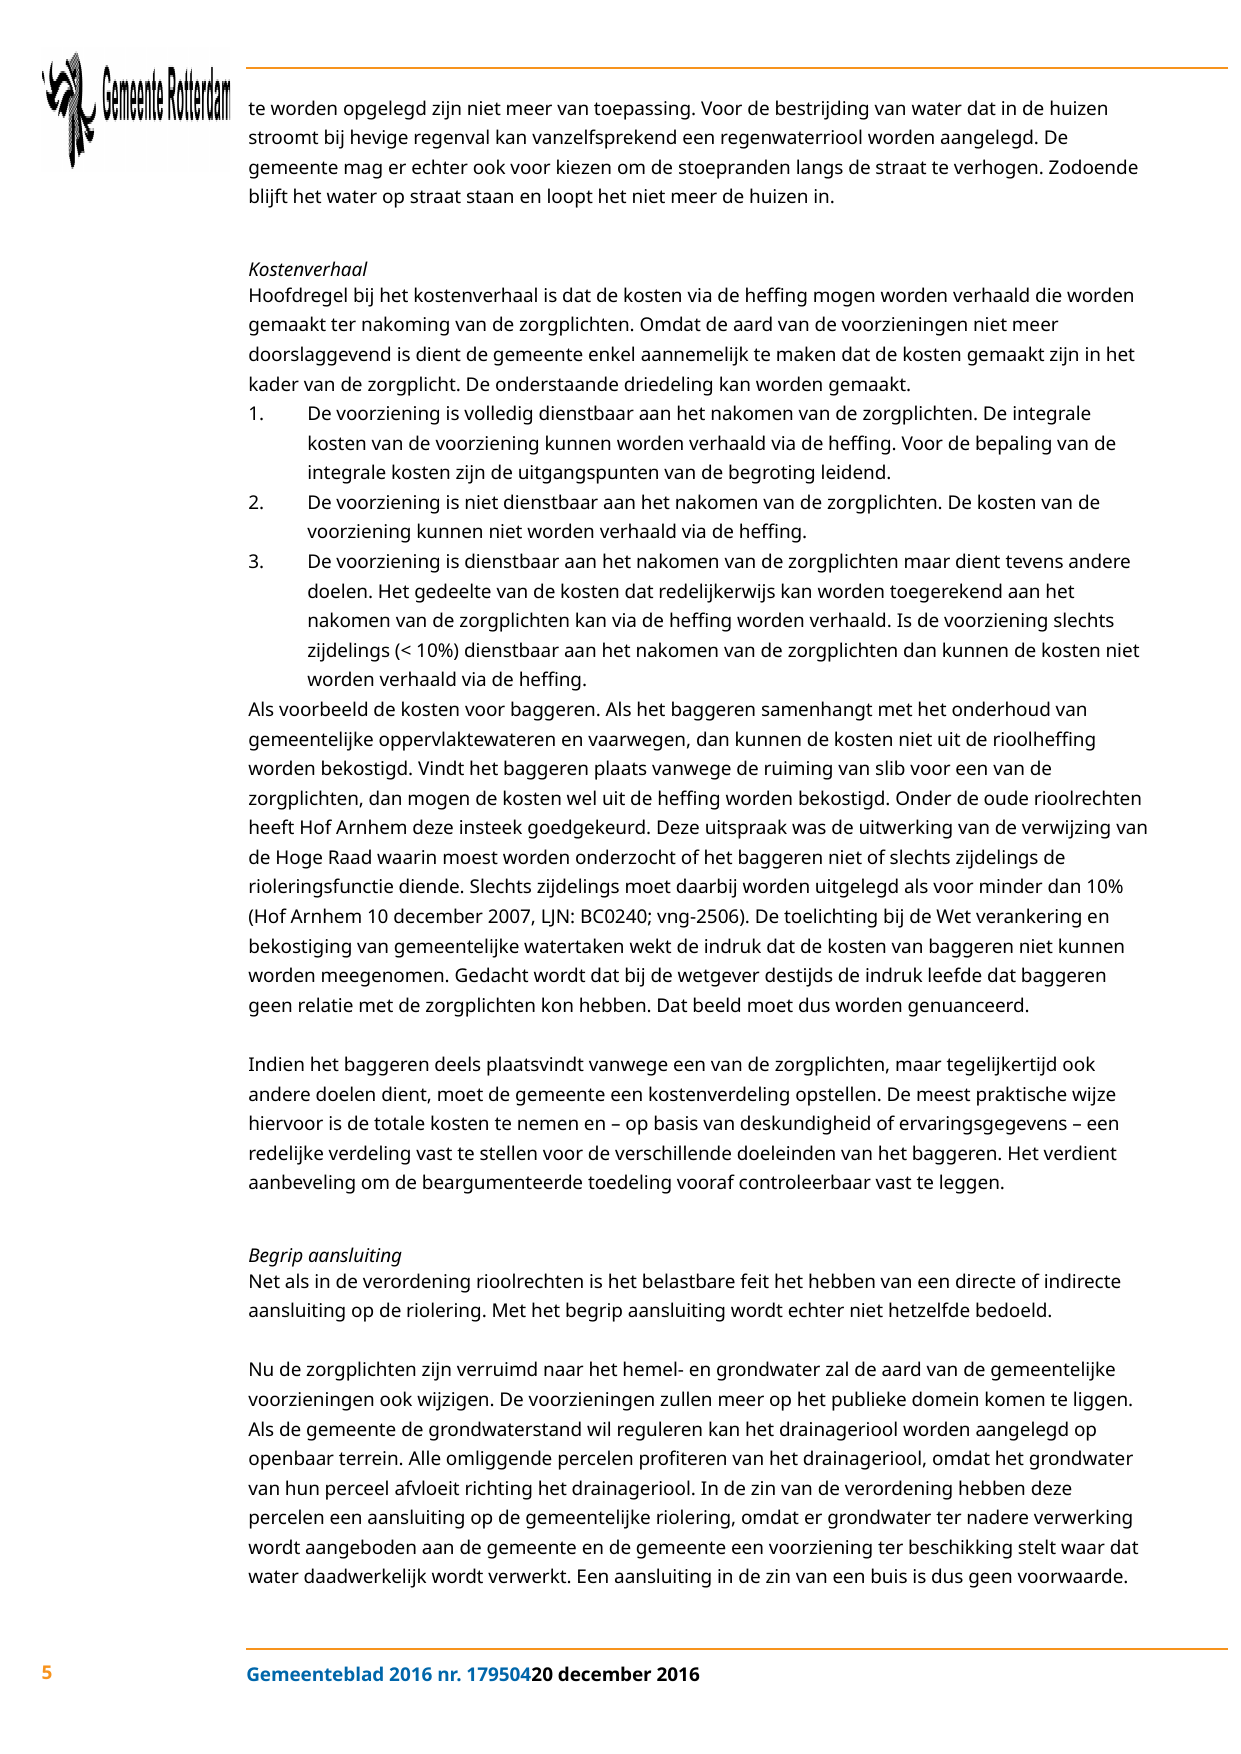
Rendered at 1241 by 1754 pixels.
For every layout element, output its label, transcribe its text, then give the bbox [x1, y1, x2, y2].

list De voorziening is volledig dienstbaar aan het nakomen van de zorgplichten. De integrale kosten van de voorziening kunnen worden verhaald via de heffing. Voor de bepaling van de integrale kosten zijn de uitgangspunten van de begroting leidend. [248, 400, 1152, 485]
text Net als in de verordening rioolrechten is het belastbare feit het hebben van een directe of indirecte aansluiting op de riolering. Met het begrip aansluiting wordt echter niet hetzelfde bedoeld. [248, 1268, 1152, 1323]
text Indien het baggeren deels plaatsvindt vanwege een van de zorgplichten, maar tegelijkertijd ook andere doelen dient, moet de gemeente een kostenverdeling opstellen. De meest praktische wijze hiervoor is de totale kosten te nemen en – op basis van deskundigheid of ervaringsgegevens – een redelijke verdeling vast te stellen voor de verschillende doeleinden van het baggeren. Het verdient aanbeveling om de beargumenteerde toedeling vooraf controleerbaar vast te leggen. [248, 1051, 1152, 1195]
text Hoofdregel bij het kostenverhaal is dat de kosten via de heffing mogen worden verhaald die worden gemaakt ter nakoming van de zorgplichten. Omdat de aard van de voorzieningen niet meer doorslaggevend is dient de gemeente enkel aannemelijk te maken dat de kosten gemaakt zijn in het kader van de zorgplicht. De onderstaande driedeling kan worden gemaakt. [248, 282, 1152, 396]
picture [41, 47, 231, 172]
text Als voorbeeld de kosten voor baggeren. Als het baggeren samenhangt met het onderhoud van gemeentelijke oppervlaktewateren en vaarwegen, dan kunnen de kosten niet uit de rioolheffing worden bekostigd. Vindt het baggeren plaats vanwege de ruiming van slib voor een van de zorgplichten, dan mogen de kosten wel uit de heffing worden bekostigd. Onder de oude rioolrechten heeft Hof Arnhem deze insteek goedgekeurd. Deze uitspraak was de uitwerking van de verwijzing van de Hoge Raad waarin moest worden onderzocht of het baggeren niet of slechts zijdelings de rioleringsfunctie diende. Slechts zijdelings moet daarbij worden uitgelegd als voor minder dan 10% (Hof Arnhem 10 december 2007, LJN: BC0240; vng-2506). De toelichting bij de Wet verankering en bekostiging van gemeentelijke watertaken wekt de indruk dat de kosten van baggeren niet kunnen worden meegenomen. Gedacht wordt dat bij de wetgever destijds de indruk leefde dat baggeren geen relatie met de zorgplichten kon hebben. Dat beeld moet dus worden genuanceerd. [248, 696, 1152, 1018]
text Kostenverhaal [248, 256, 1152, 282]
text Nu de zorgplichten zijn verruimd naar het hemel- en grondwater zal de aard van de gemeentelijke voorzieningen ook wijzigen. De voorzieningen zullen meer op het publieke domein komen te liggen. Als de gemeente de grondwaterstand wil reguleren kan het drainageriool worden aangelegd op openbaar terrein. Alle omliggende percelen profiteren van het drainageriool, omdat het grondwater van hun perceel afvloeit richting het drainageriool. In de zin van de verordening hebben deze percelen een aansluiting op de gemeentelijke riolering, omdat er grondwater ter nadere verwerking wordt aangeboden aan de gemeente en de gemeente een voorziening ter beschikking stelt waar dat water daadwerkelijk wordt verwerkt. Een aansluiting in de zin van een buis is dus geen voorwaarde. [248, 1357, 1152, 1589]
list De voorziening is niet dienstbaar aan het nakomen van de zorgplichten. De kosten van de voorziening kunnen niet worden verhaald via de heffing. [248, 489, 1152, 544]
list De voorziening is dienstbaar aan het nakomen van de zorgplichten maar dient tevens andere doelen. Het gedeelte van de kosten dat redelijkerwijs kan worden toegerekend aan het nakomen van de zorgplichten kan via de heffing worden verhaald. Is de voorziening slechts zijdelings (< 10%) dienstbaar aan het nakomen van de zorgplichten dan kunnen de kosten niet worden verhaald via de heffing. [248, 548, 1152, 692]
text Begrip aansluiting [248, 1242, 1152, 1268]
text te worden opgelegd zijn niet meer van toepassing. Voor de bestrijding van water dat in de huizen stroomt bij hevige regenval kan vanzelfsprekend een regenwaterriool worden aangelegd. De gemeente mag er echter ook voor kiezen om de stoepranden langs de straat te verhogen. Zodoende blijft het water op straat staan en loopt het niet meer de huizen in. [248, 95, 1152, 209]
